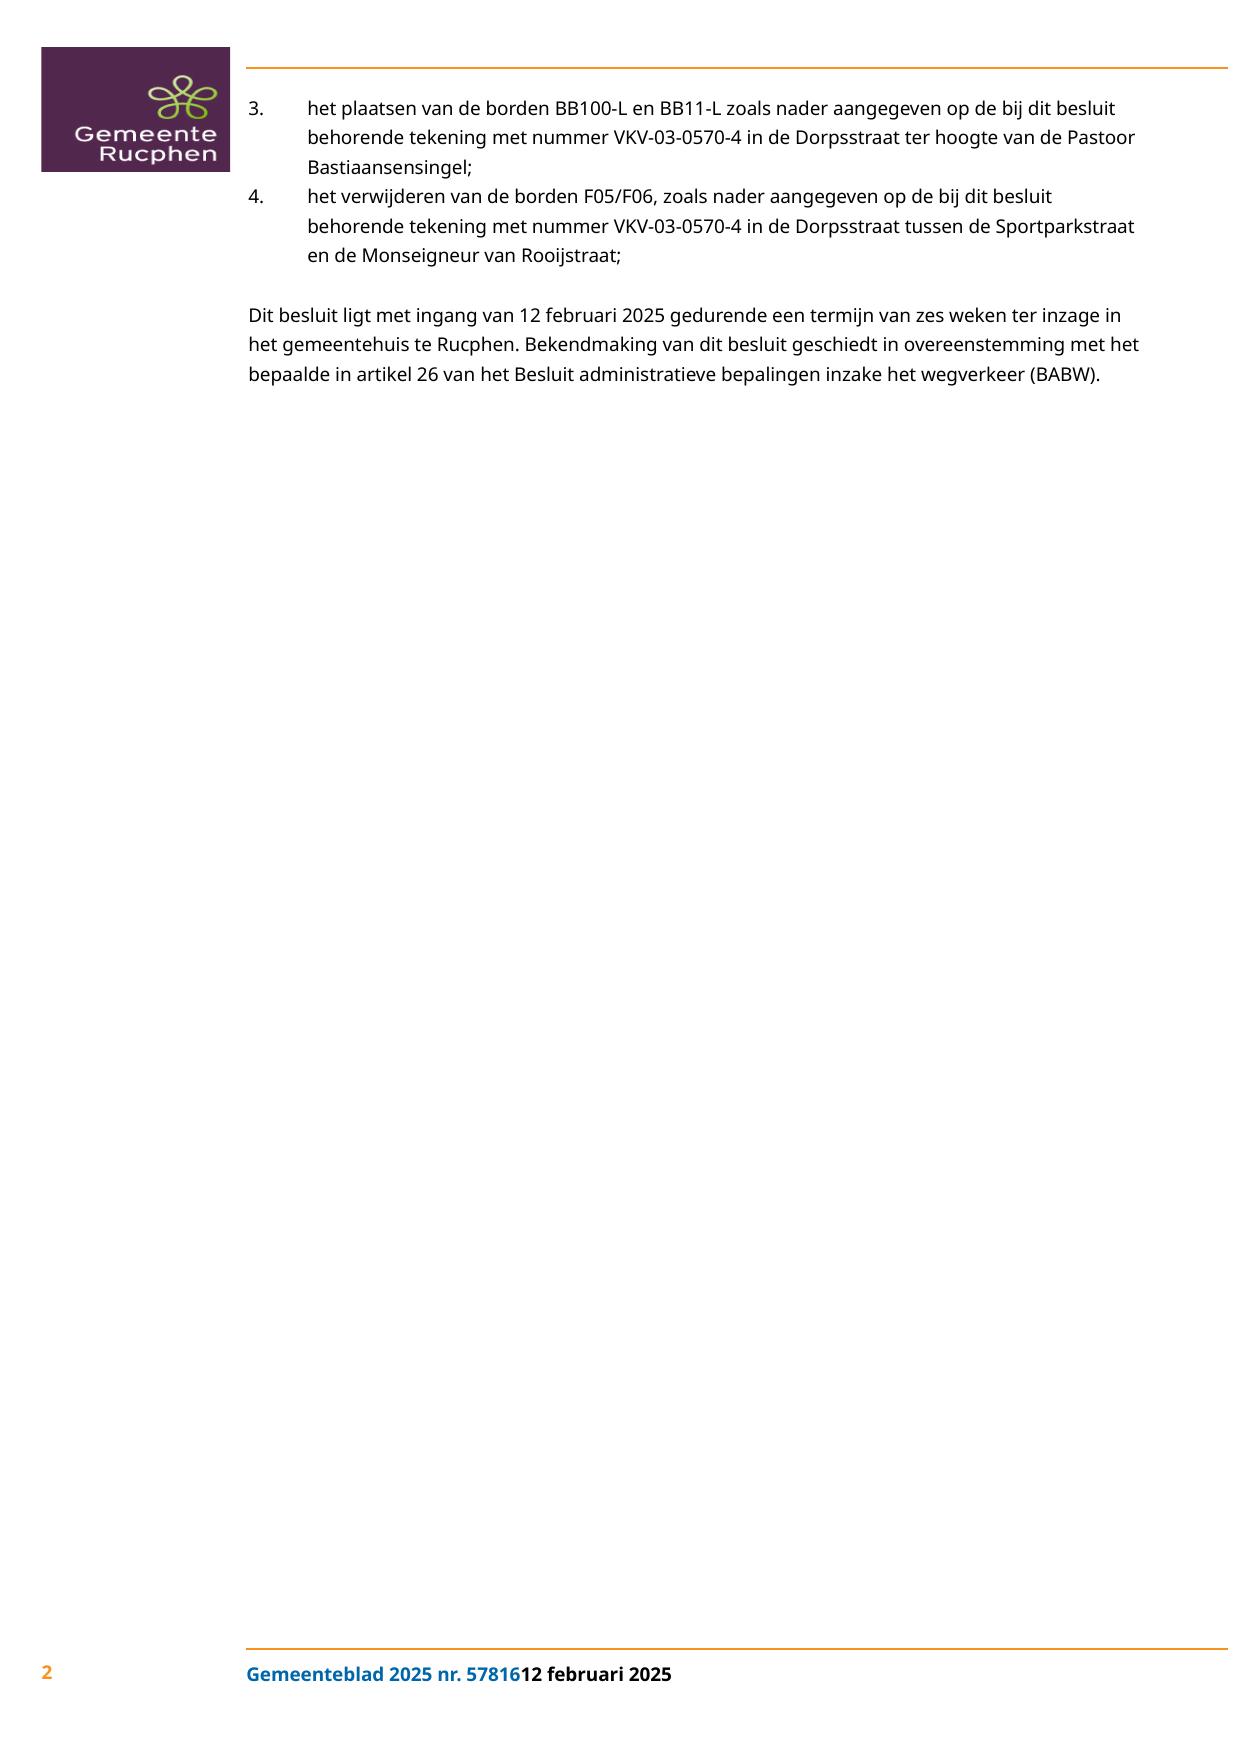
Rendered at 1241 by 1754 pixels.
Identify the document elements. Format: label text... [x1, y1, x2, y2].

list het plaatsen van de borden BB100-L en BB11-L zoals nader aangegeven op de bij dit besluit behorende tekening met nummer VKV-03-0570-4 in de Dorpsstraat ter hoogte van de Pastoor Bastiaansensingel; [248, 95, 1152, 180]
picture [41, 47, 231, 172]
list het verwijderen van de borden F05/F06, zoals nader aangegeven op de bij dit besluit behorende tekening met nummer VKV-03-0570-4 in de Dorpsstraat tussen de Sportparkstraat en de Monseigneur van Rooijstraat; [248, 183, 1152, 268]
text Dit besluit ligt met ingang van 12 februari 2025 gedurende een termijn van zes weken ter inzage in het gemeentehuis te Rucphen. Bekendmaking van dit besluit geschiedt in overeenstemming met het bepaalde in artikel 26 van het Besluit administratieve bepalingen inzake het wegverkeer (BABW). [248, 302, 1152, 387]
